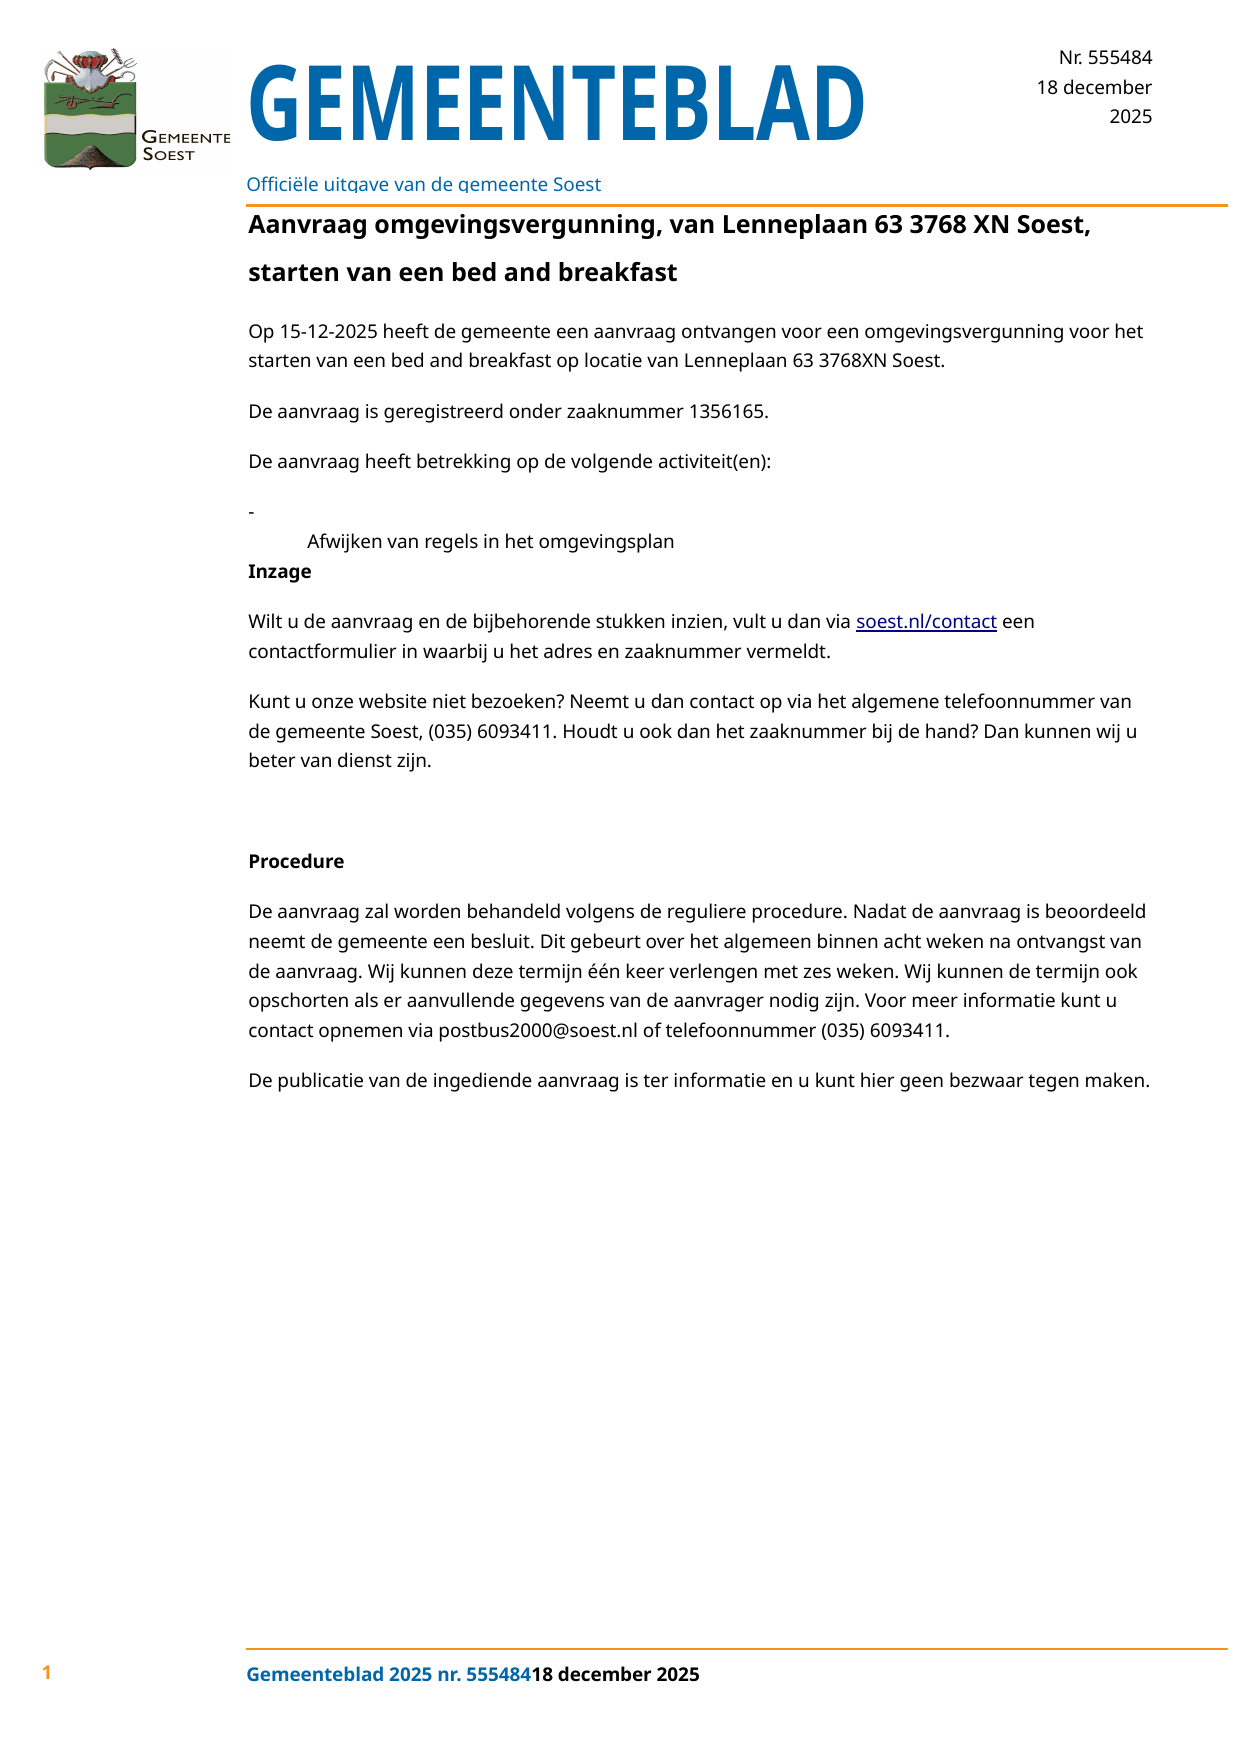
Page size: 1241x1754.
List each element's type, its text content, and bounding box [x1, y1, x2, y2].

list Afwijken van regels in het omgevingsplan [248, 528, 1152, 554]
text Wilt u de aanvraag en de bijbehorende stukken inzien, vult u dan via soest.nl/contact een contactformulier in waarbij u het adres en zaaknummer vermeldt. [248, 608, 1152, 664]
text De publicatie van de ingediende aanvraag is ter informatie en u kunt hier geen bezwaar tegen maken. [248, 1067, 1152, 1093]
text Aanvraag omgevingsvergunning, van Lenneplaan 63 3768 XN Soest, starten van een bed and breakfast [248, 207, 1152, 288]
picture [41, 47, 231, 172]
text Kunt u onze website niet bezoeken? Neemt u dan contact op via het algemene telefoonnummer van de gemeente Soest, (035) 6093411. Houdt u ook dan het zaaknummer bij de hand? Dan kunnen wij u beter van dienst zijn. [248, 688, 1152, 773]
text Op 15-12-2025 heeft de gemeente een aanvraag ontvangen voor een omgevingsvergunning voor het starten van een bed and breakfast op locatie van Lenneplaan 63 3768XN Soest. [248, 318, 1152, 373]
text De aanvraag heeft betrekking op de volgende activiteit(en): [248, 448, 1152, 474]
text Inzage [248, 558, 1152, 584]
text Procedure [248, 848, 1152, 874]
text De aanvraag is geregistreerd onder zaaknummer 1356165. [248, 398, 1152, 424]
text De aanvraag zal worden behandeld volgens de reguliere procedure. Nadat de aanvraag is beoordeeld neemt de gemeente een besluit. Dit gebeurt over het algemeen binnen acht weken na ontvangst van de aanvraag. Wij kunnen deze termijn één keer verlengen met zes weken. Wij kunnen de termijn ook opschorten als er aanvullende gegevens van de aanvrager nodig zijn. Voor meer informatie kunt u contact opnemen via postbus2000@soest.nl of telefoonnummer (035) 6093411. [248, 899, 1152, 1043]
